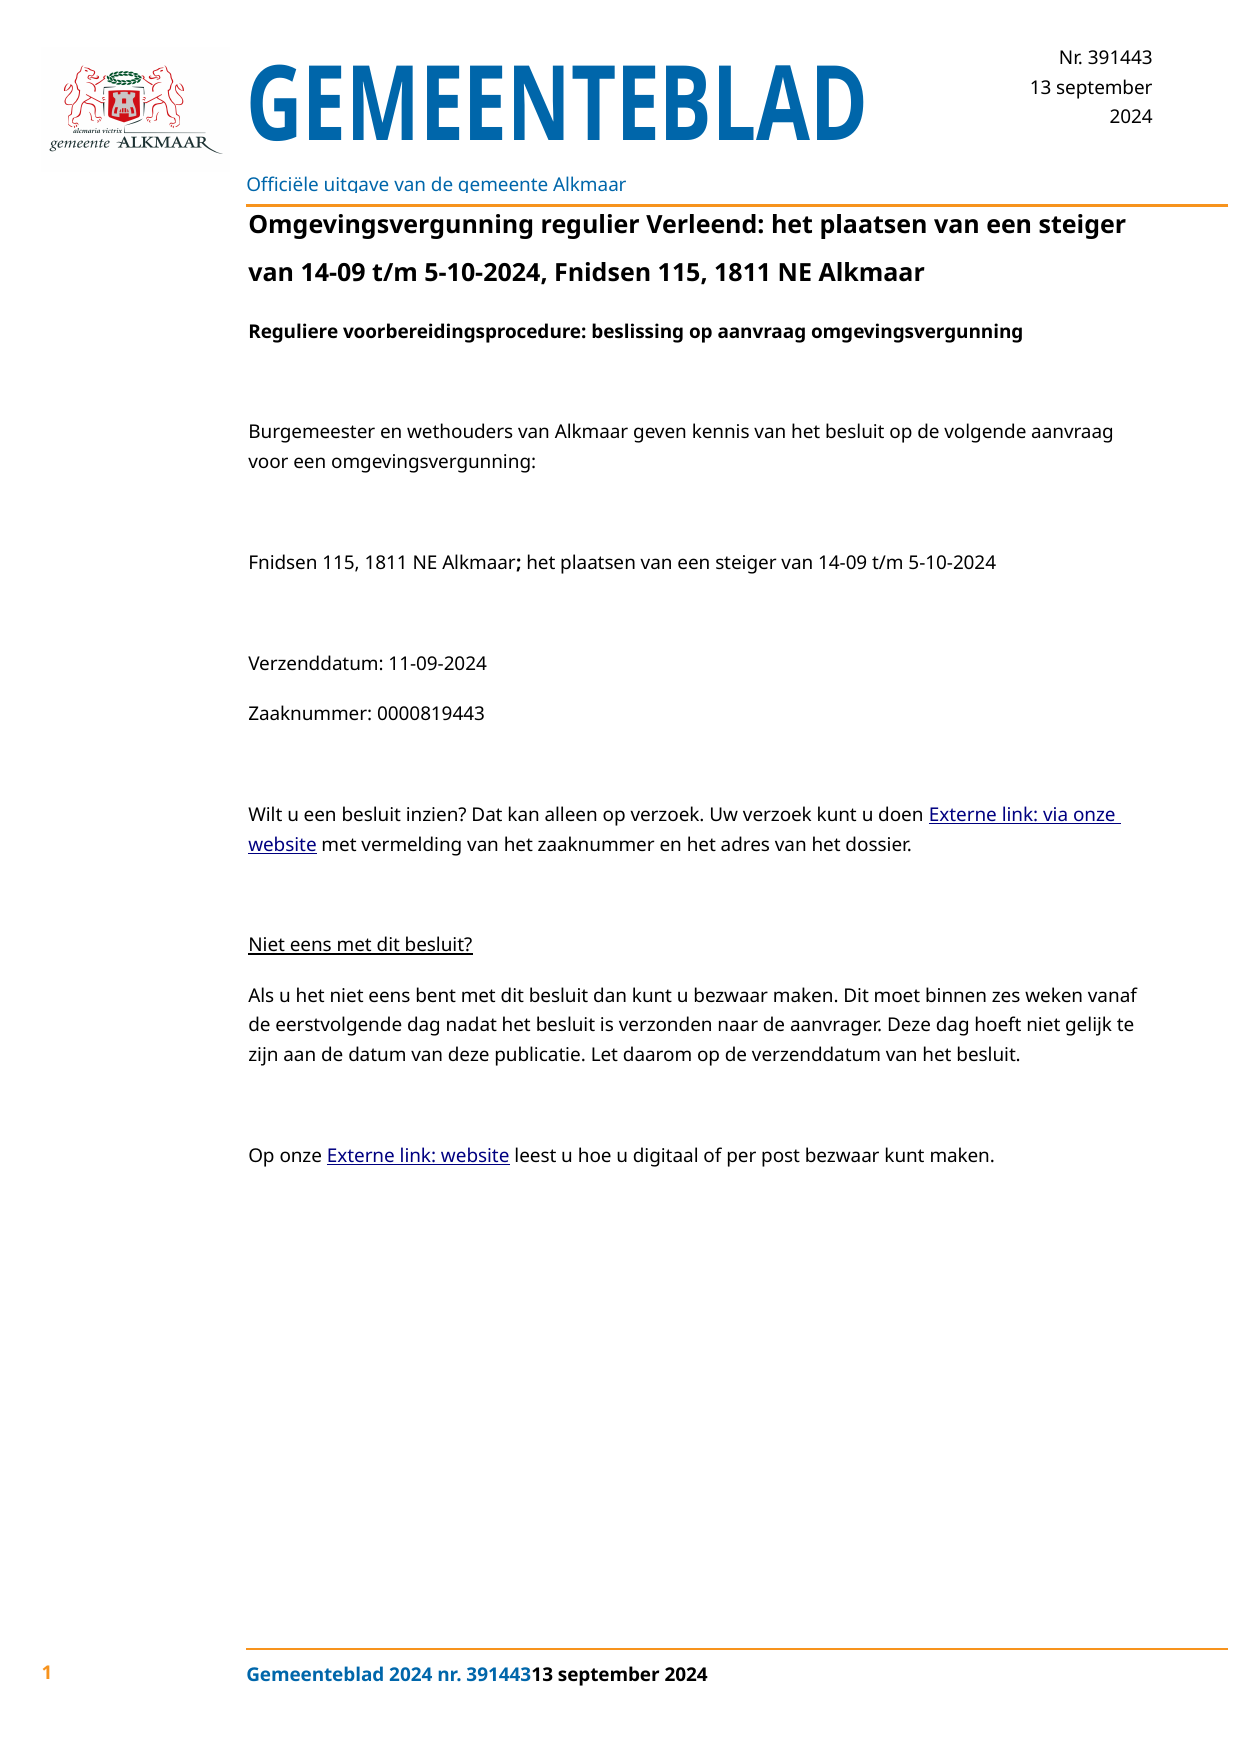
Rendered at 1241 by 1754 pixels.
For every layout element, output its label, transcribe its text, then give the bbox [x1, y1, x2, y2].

text Op onze Externe link: website leest u hoe u digitaal of per post bezwaar kunt maken. [248, 1142, 1152, 1168]
text Niet eens met dit besluit? [248, 932, 1152, 957]
text Fnidsen 115, 1811 NE Alkmaar; het plaatsen van een steiger van 14-09 t/m 5-10-2024 [248, 549, 1152, 575]
text Burgemeester en wethouders van Alkmaar geven kennis van het besluit op de volgende aanvraag voor een omgevingsvergunning: [248, 419, 1152, 474]
text Zaaknummer: 0000819443 [248, 700, 1152, 726]
text Omgevingsvergunning regulier Verleend: het plaatsen van een steiger van 14-09 t/m 5-10-2024, Fnidsen 115, 1811 NE Alkmaar [248, 207, 1152, 288]
picture [41, 47, 231, 172]
text Als u het niet eens bent met dit besluit dan kunt u bezwaar maken. Dit moet binnen zes weken vanaf de eerstvolgende dag nadat het besluit is verzonden naar de aanvrager. Deze dag hoeft niet gelijk te zijn aan de datum van deze publicatie. Let daarom op de verzenddatum van het besluit. [248, 982, 1152, 1067]
text Wilt u een besluit inzien? Dat kan alleen op verzoek. Uw verzoek kunt u doen Externe link: via onze website met vermelding van het zaaknummer en het adres van het dossier. [248, 801, 1152, 857]
text Verzenddatum: 11-09-2024 [248, 650, 1152, 676]
text Reguliere voorbereidingsprocedure: beslissing op aanvraag omgevingsvergunning [248, 318, 1152, 344]
